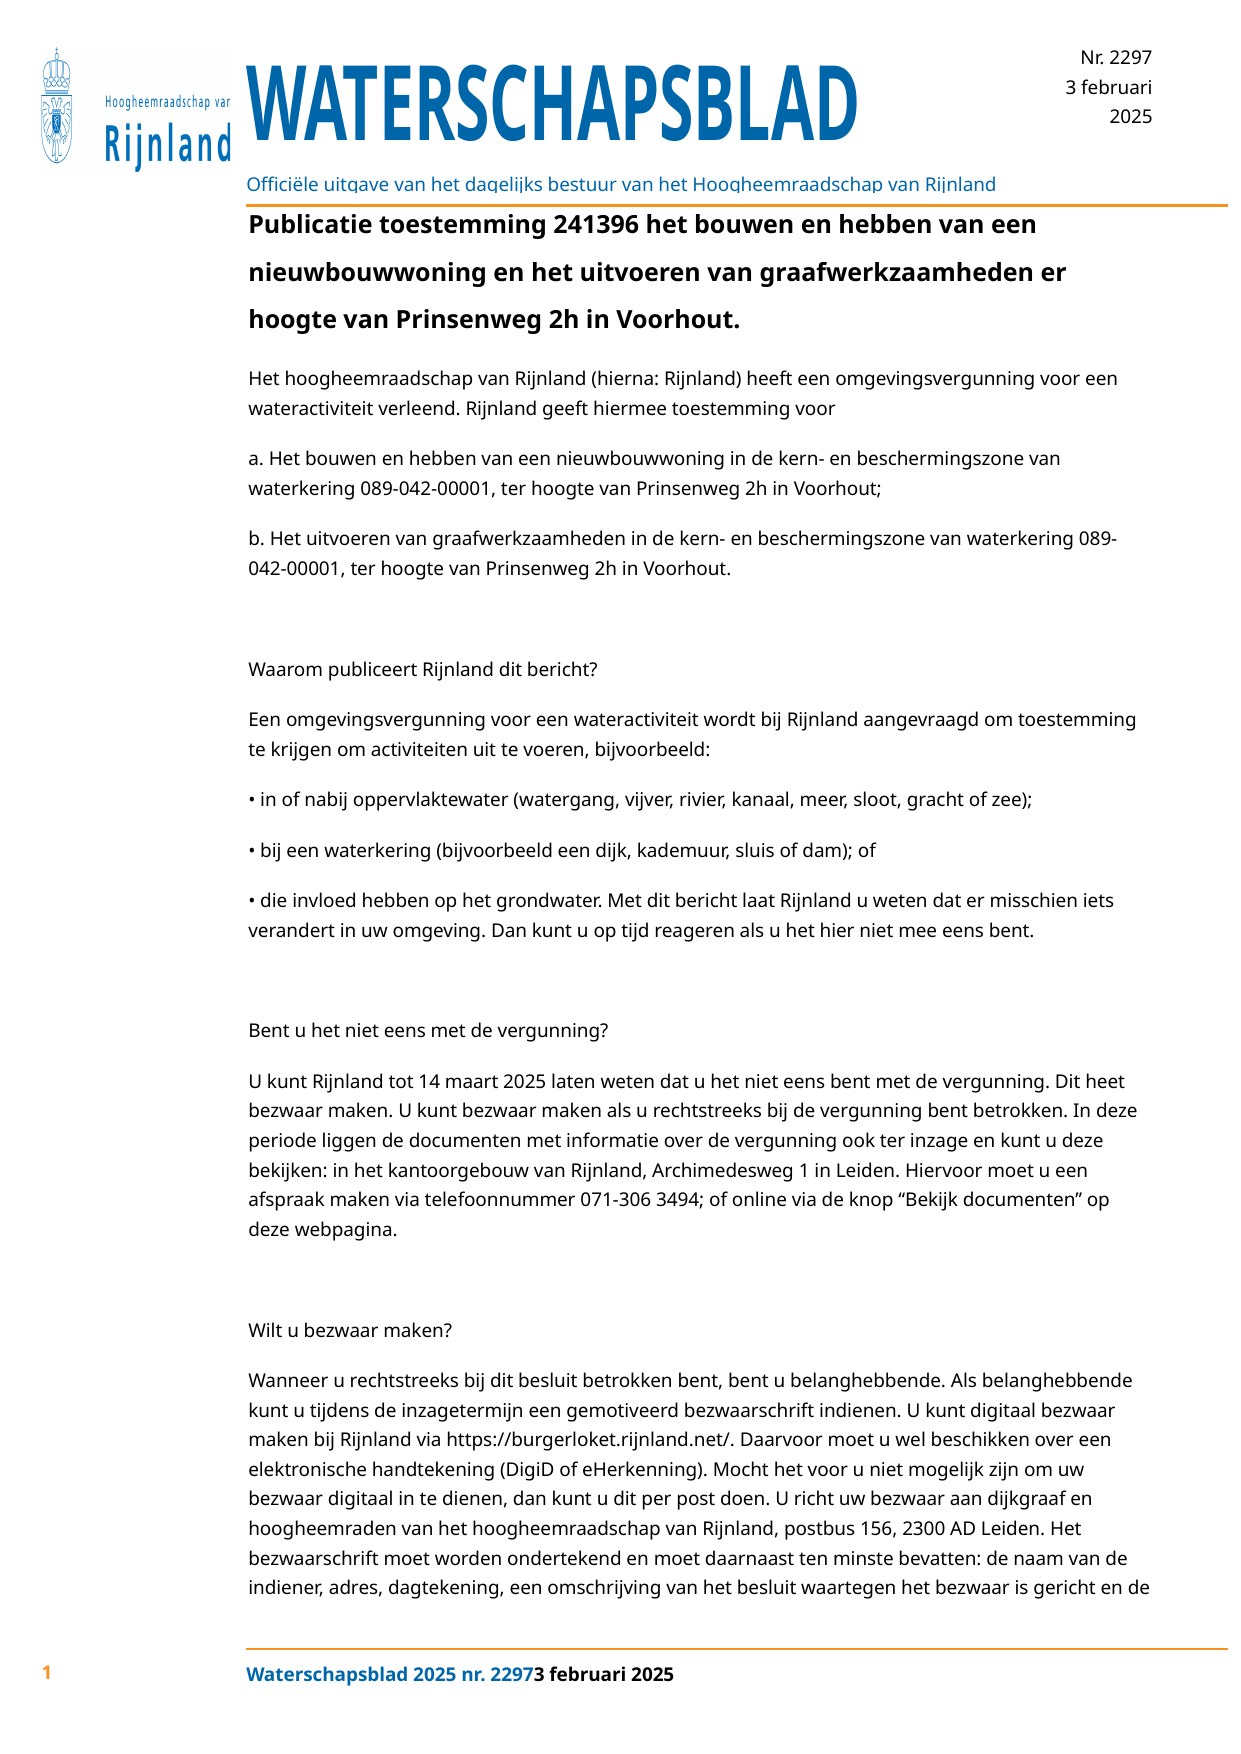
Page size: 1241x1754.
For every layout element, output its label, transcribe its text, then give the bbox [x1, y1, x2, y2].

text • bij een waterkering (bijvoorbeeld een dijk, kademuur, sluis of dam); of [248, 837, 1152, 862]
text a. Het bouwen en hebben van een nieuwbouwwoning in de kern- en beschermingszone van waterkering 089-042-00001, ter hoogte van Prinsenweg 2h in Voorhout; [248, 446, 1152, 501]
text Waarom publiceert Rijnland dit bericht? [248, 656, 1152, 682]
text b. Het uitvoeren van graafwerkzaamheden in de kern- en beschermingszone van waterkering 089-042-00001, ter hoogte van Prinsenweg 2h in Voorhout. [248, 526, 1152, 581]
text • in of nabij oppervlaktewater (watergang, vijver, rivier, kanaal, meer, sloot, gracht of zee); [248, 786, 1152, 812]
text Wilt u bezwaar maken? [248, 1317, 1152, 1342]
text Bent u het niet eens met de vergunning? [248, 1018, 1152, 1043]
text Het hoogheemraadschap van Rijnland (hierna: Rijnland) heeft een omgevingsvergunning voor een wateractiviteit verleend. Rijnland geeft hiermee toestemming voor [248, 366, 1152, 421]
text Een omgevingsvergunning voor een wateractiviteit wordt bij Rijnland aangevraagd om toestemming te krijgen om activiteiten uit te voeren, bijvoorbeeld: [248, 706, 1152, 762]
text U kunt Rijnland tot 14 maart 2025 laten weten dat u het niet eens bent met de vergunning. Dit heet bezwaar maken. U kunt bezwaar maken als u rechtstreeks bij de vergunning bent betrokken. In deze periode liggen de documenten met informatie over de vergunning ook ter inzage en kunt u deze bekijken: in het kantoorgebouw van Rijnland, Archimedesweg 1 in Leiden. Hiervoor moet u een afspraak maken via telefoonnummer 071-306 3494; of online via de knop “Bekijk documenten” op deze webpagina. [248, 1068, 1152, 1242]
text Wanneer u rechtstreeks bij dit besluit betrokken bent, bent u belanghebbende. Als belanghebbende kunt u tijdens de inzagetermijn een gemotiveerd bezwaarschrift indienen. U kunt digitaal bezwaar maken bij Rijnland via https://burgerloket.rijnland.net/. Daarvoor moet u wel beschikken over een elektronische handtekening (DigiD of eHerkenning). Mocht het voor u niet mogelijk zijn om uw bezwaar digitaal in te dienen, dan kunt u dit per post doen. U richt uw bezwaar aan dijkgraaf en hoogheemraden van het hoogheemraadschap van Rijnland, postbus 156, 2300 AD Leiden. Het bezwaarschrift moet worden ondertekend en moet daarnaast ten minste bevatten: de naam van de indiener, adres, dagtekening, een omschrijving van het besluit waartegen het bezwaar is gericht en de [248, 1367, 1152, 1600]
picture [41, 47, 231, 172]
text • die invloed hebben op het grondwater. Met dit bericht laat Rijnland u weten dat er misschien iets verandert in uw omgeving. Dan kunt u op tijd reageren als u het hier niet mee eens bent. [248, 887, 1152, 942]
text Publicatie toestemming 241396 het bouwen en hebben van een nieuwbouwwoning en het uitvoeren van graafwerkzaamheden er hoogte van Prinsenweg 2h in Voorhout. [248, 207, 1152, 336]
